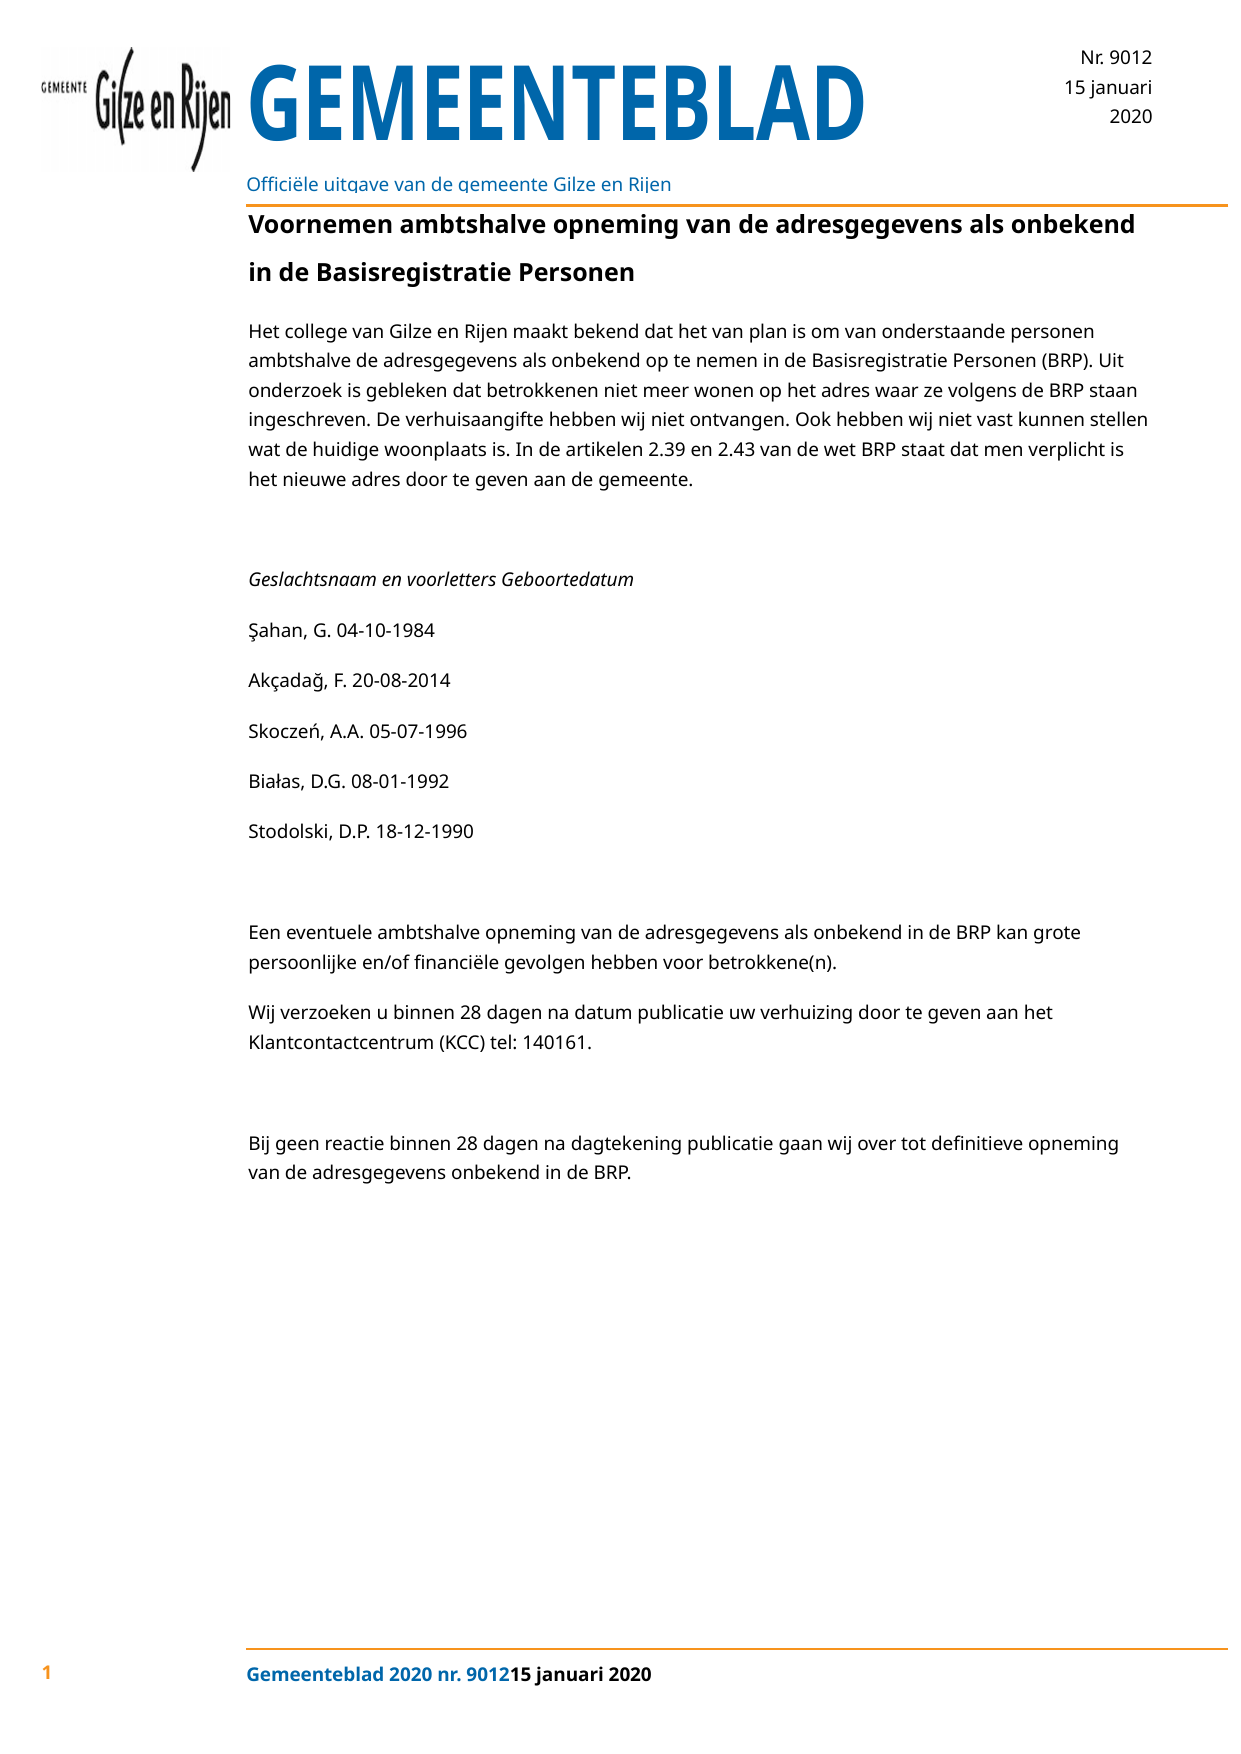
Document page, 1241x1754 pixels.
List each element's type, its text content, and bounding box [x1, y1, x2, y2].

text Akçadağ, F. 20-08-2014 [248, 667, 1152, 693]
picture [41, 47, 231, 172]
text Een eventuele ambtshalve opneming van de adresgegevens als onbekend in de BRP kan grote persoonlijke en/of financiële gevolgen hebben voor betrokkene(n). [248, 919, 1152, 975]
text Bij geen reactie binnen 28 dagen na dagtekening publicatie gaan wij over tot definitieve opneming van de adresgegevens onbekend in de BRP. [248, 1130, 1152, 1185]
text Geslachtsnaam en voorletters Geboortedatum [248, 567, 1152, 592]
text Wij verzoeken u binnen 28 dagen na datum publicatie uw verhuizing door te geven aan het Klantcontactcentrum (KCC) tel: 140161. [248, 999, 1152, 1055]
text Stodolski, D.P. 18-12-1990 [248, 819, 1152, 844]
text Skoczeń, A.A. 05-07-1996 [248, 718, 1152, 744]
text Białas, D.G. 08-01-1992 [248, 768, 1152, 794]
text Şahan, G. 04-10-1984 [248, 617, 1152, 643]
text Voornemen ambtshalve opneming van de adresgegevens als onbekend in de Basisregistratie Personen [248, 207, 1152, 288]
text Het college van Gilze en Rijen maakt bekend dat het van plan is om van onderstaande personen ambtshalve de adresgegevens als onbekend op te nemen in de Basisregistratie Personen (BRP). Uit onderzoek is gebleken dat betrokkenen niet meer wonen op het adres waar ze volgens de BRP staan ingeschreven. De verhuisaangifte hebben wij niet ontvangen. Ook hebben wij niet vast kunnen stellen wat de huidige woonplaats is. In de artikelen 2.39 en 2.43 van de wet BRP staat dat men verplicht is het nieuwe adres door te geven aan de gemeente. [248, 318, 1152, 492]
